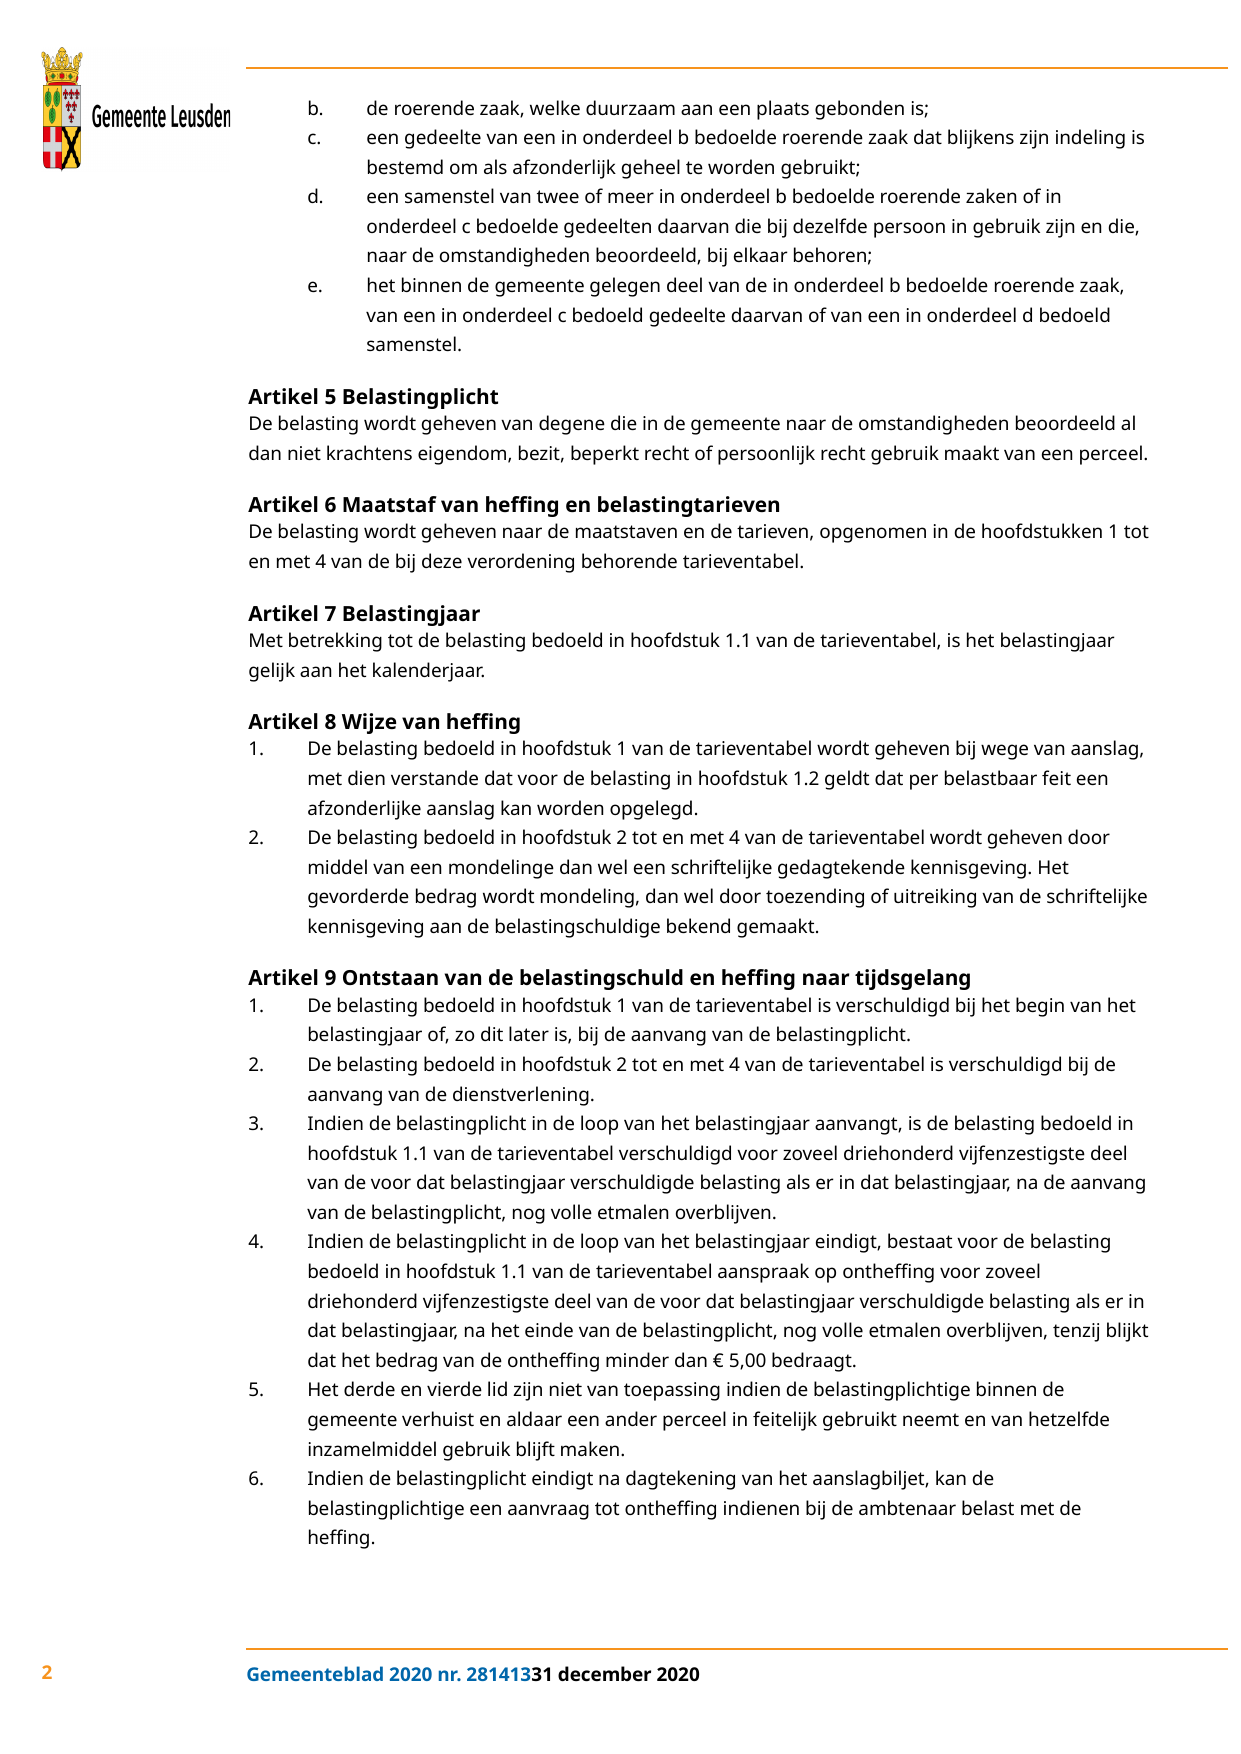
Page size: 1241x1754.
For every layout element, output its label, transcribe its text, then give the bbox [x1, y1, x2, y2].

picture [41, 47, 231, 172]
list Indien de belastingplicht in de loop van het belastingjaar eindigt, bestaat voor de belasting bedoeld in hoofdstuk 1.1 van de tarieventabel aanspraak op ontheffing voor zoveel driehonderd vijfenzestigste deel van de voor dat belastingjaar verschuldigde belasting als er in dat belastingjaar, na het einde van de belastingplicht, nog volle etmalen overblijven, tenzij blijkt dat het bedrag van de ontheffing minder dan € 5,00 bedraagt. [248, 1229, 1152, 1373]
text Artikel 5 Belastingplicht [248, 382, 1152, 410]
list De belasting bedoeld in hoofdstuk 1 van de tarieventabel is verschuldigd bij het begin van het belastingjaar of, zo dit later is, bij de aanvang van de belastingplicht. [248, 992, 1152, 1047]
list De belasting bedoeld in hoofdstuk 2 tot en met 4 van de tarieventabel wordt geheven door middel van een mondelinge dan wel een schriftelijke gedagtekende kennisgeving. Het gevorderde bedrag wordt mondeling, dan wel door toezending of uitreiking van de schriftelijke kennisgeving aan de belastingschuldige bekend gemaakt. [248, 824, 1152, 939]
list een samenstel van twee of meer in onderdeel b bedoelde roerende zaken of in onderdeel c bedoelde gedeelten daarvan die bij dezelfde persoon in gebruik zijn en die, naar de omstandigheden beoordeeld, bij elkaar behoren; [307, 183, 1152, 268]
text De belasting wordt geheven van degene die in de gemeente naar de omstandigheden beoordeeld al dan niet krachtens eigendom, bezit, beperkt recht of persoonlijk recht gebruik maakt van een perceel. [248, 410, 1152, 466]
list Het derde en vierde lid zijn niet van toepassing indien de belastingplichtige binnen de gemeente verhuist en aldaar een ander perceel in feitelijk gebruikt neemt en van hetzelfde inzamelmiddel gebruik blijft maken. [248, 1377, 1152, 1461]
list De belasting bedoeld in hoofdstuk 2 tot en met 4 van de tarieventabel is verschuldigd bij de aanvang van de dienstverlening. [248, 1051, 1152, 1106]
text Artikel 6 Maatstaf van heffing en belastingtarieven [248, 490, 1152, 519]
list het binnen de gemeente gelegen deel van de in onderdeel b bedoelde roerende zaak, van een in onderdeel c bedoeld gedeelte daarvan of van een in onderdeel d bedoeld samenstel. [307, 272, 1152, 357]
list De belasting bedoeld in hoofdstuk 1 van de tarieventabel wordt geheven bij wege van aanslag, met dien verstande dat voor de belasting in hoofdstuk 1.2 geldt dat per belastbaar feit een afzonderlijke aanslag kan worden opgelegd. [248, 736, 1152, 821]
text Artikel 9 Ontstaan van de belastingschuld en heffing naar tijdsgelang [248, 963, 1152, 992]
text Met betrekking tot de belasting bedoeld in hoofdstuk 1.1 van de tarieventabel, is het belastingjaar gelijk aan het kalenderjaar. [248, 627, 1152, 682]
list een gedeelte van een in onderdeel b bedoelde roerende zaak dat blijkens zijn indeling is bestemd om als afzonderlijk geheel te worden gebruikt; [307, 124, 1152, 180]
list de roerende zaak, welke duurzaam aan een plaats gebonden is; [307, 95, 1152, 121]
text Artikel 7 Belastingjaar [248, 599, 1152, 627]
text De belasting wordt geheven naar de maatstaven en de tarieven, opgenomen in de hoofdstukken 1 tot en met 4 van de bij deze verordening behorende tarieventabel. [248, 519, 1152, 574]
list Indien de belastingplicht eindigt na dagtekening van het aanslagbiljet, kan de belastingplichtige een aanvraag tot ontheffing indienen bij de ambtenaar belast met de heffing. [248, 1465, 1152, 1550]
list Indien de belastingplicht in de loop van het belastingjaar aanvangt, is de belasting bedoeld in hoofdstuk 1.1 van de tarieventabel verschuldigd voor zoveel driehonderd vijfenzestigste deel van de voor dat belastingjaar verschuldigde belasting als er in dat belastingjaar, na de aanvang van de belastingplicht, nog volle etmalen overblijven. [248, 1110, 1152, 1225]
text Artikel 8 Wijze van heffing [248, 707, 1152, 736]
